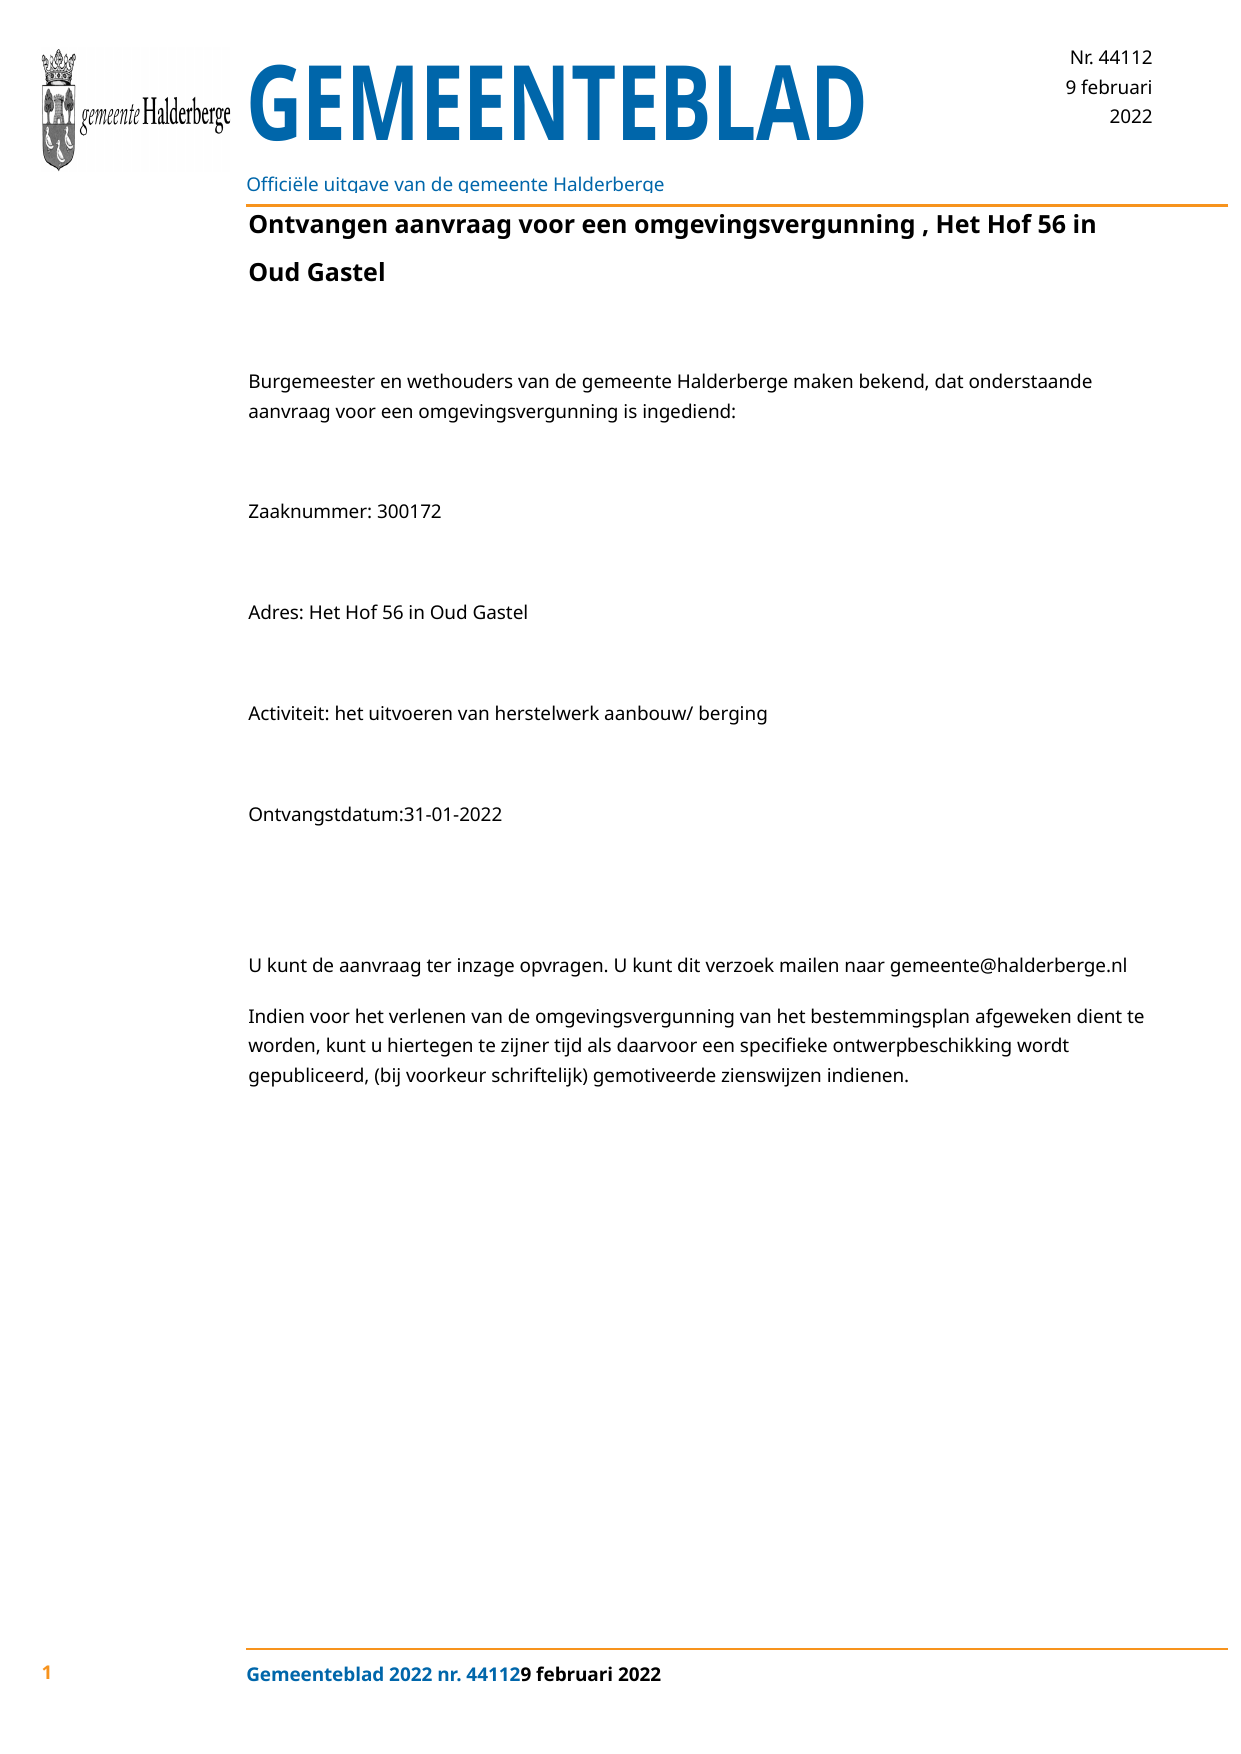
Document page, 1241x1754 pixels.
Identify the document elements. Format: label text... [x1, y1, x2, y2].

text Adres: Het Hof 56 in Oud Gastel [248, 599, 1152, 625]
text Burgemeester en wethouders van de gemeente Halderberge maken bekend, dat onderstaande aanvraag voor een omgevingsvergunning is ingediend: [248, 368, 1152, 424]
text Zaaknummer: 300172 [248, 499, 1152, 524]
picture [41, 47, 231, 172]
text Ontvangstdatum:31-01-2022 [248, 801, 1152, 827]
text Indien voor het verlenen van de omgevingsvergunning van het bestemmingsplan afgeweken dient te worden, kunt u hiertegen te zijner tijd als daarvoor een specifieke ontwerpbeschikking wordt gepubliceerd, (bij voorkeur schriftelijk) gemotiveerde zienswijzen indienen. [248, 1003, 1152, 1088]
text Activiteit: het uitvoeren van herstelwerk aanbouw/ berging [248, 700, 1152, 726]
text U kunt de aanvraag ter inzage opvragen. U kunt dit verzoek mailen naar gemeente@halderberge.nl [248, 952, 1152, 978]
text Ontvangen aanvraag voor een omgevingsvergunning , Het Hof 56 in Oud Gastel [248, 207, 1152, 288]
